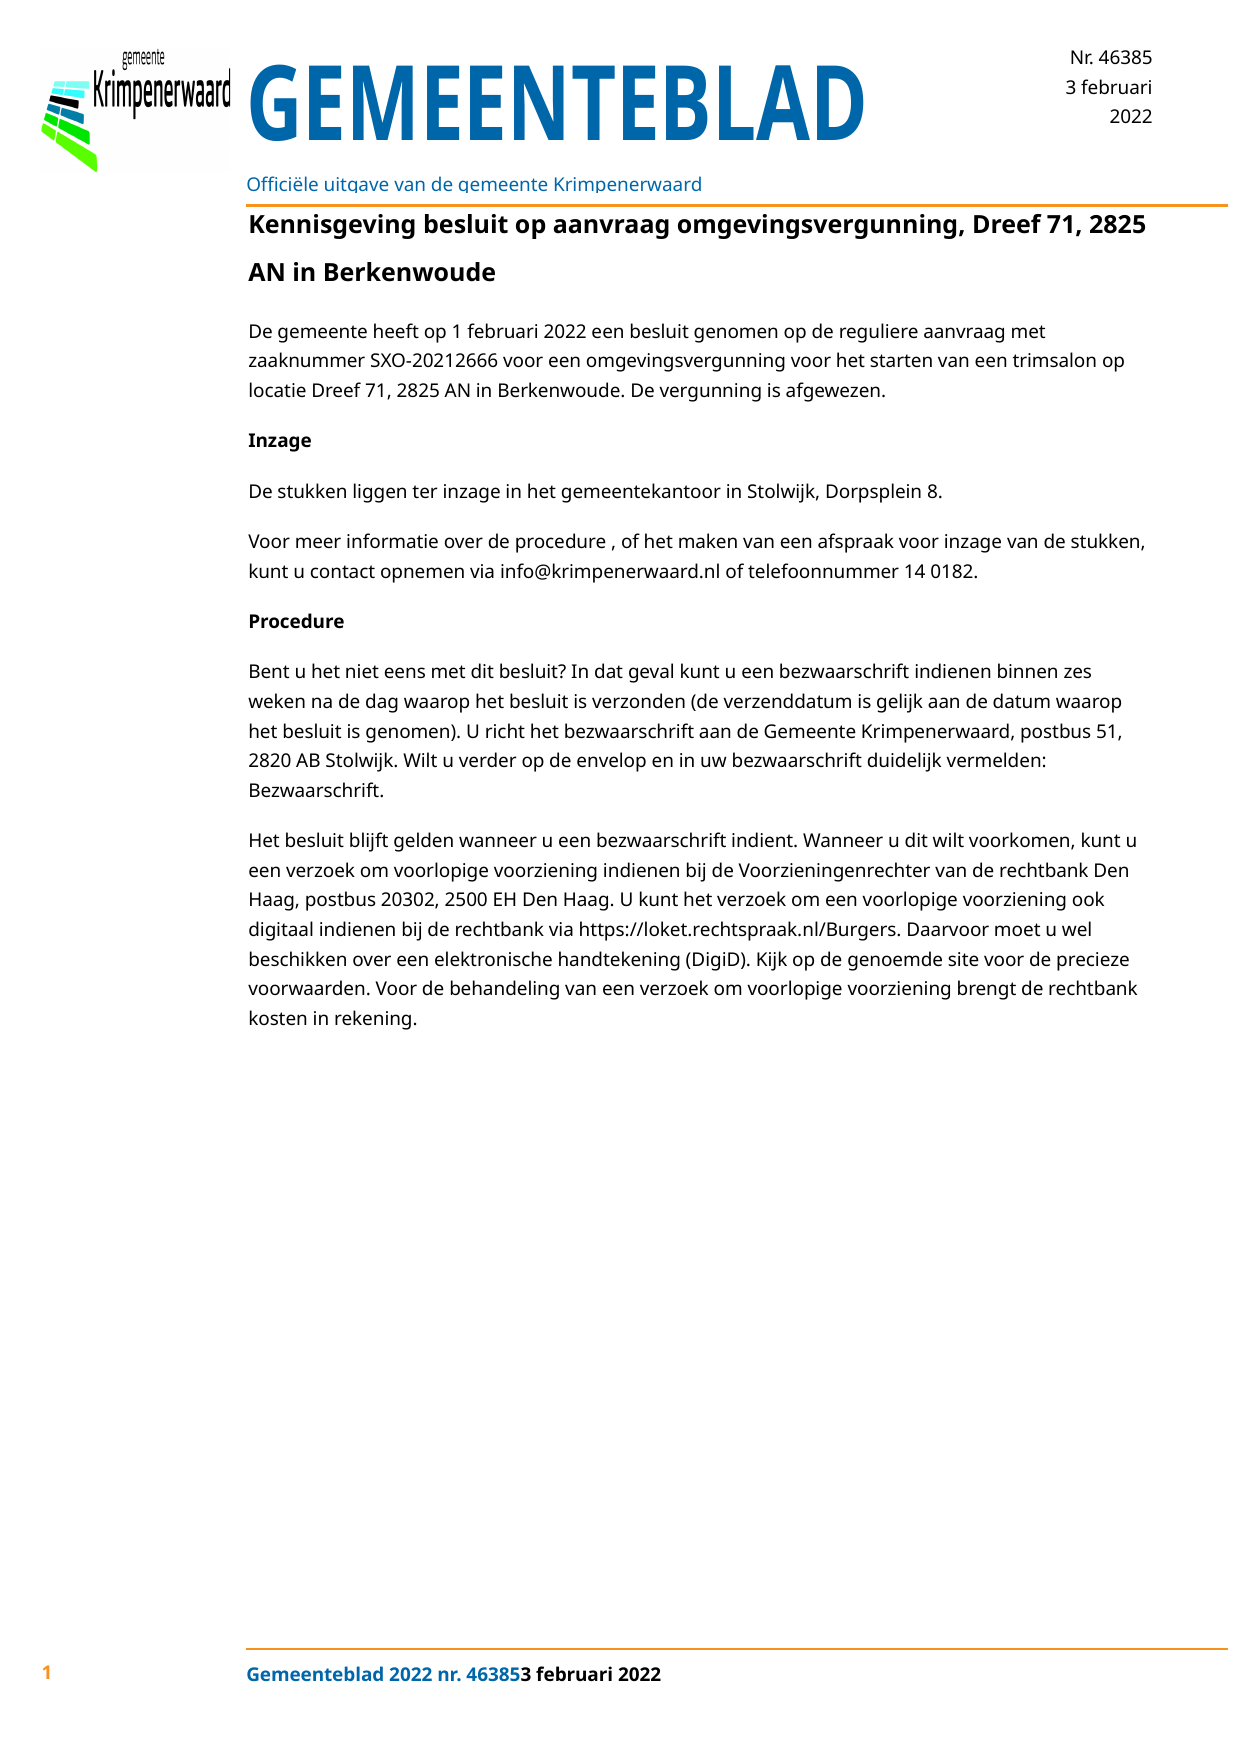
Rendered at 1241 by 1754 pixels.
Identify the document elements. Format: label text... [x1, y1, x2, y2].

text Bent u het niet eens met dit besluit? In dat geval kunt u een bezwaarschrift indienen binnen zes weken na de dag waarop het besluit is verzonden (de verzenddatum is gelijk aan de datum waarop het besluit is genomen). U richt het bezwaarschrift aan de Gemeente Krimpenerwaard, postbus 51, 2820 AB Stolwijk. Wilt u verder op de envelop en in uw bezwaarschrift duidelijk vermelden: Bezwaarschrift. [248, 659, 1152, 803]
text Inzage [248, 427, 1152, 453]
text Het besluit blijft gelden wanneer u een bezwaarschrift indient. Wanneer u dit wilt voorkomen, kunt u een verzoek om voorlopige voorziening indienen bij de Voorzieningenrechter van de rechtbank Den Haag, postbus 20302, 2500 EH Den Haag. U kunt het verzoek om een voorlopige voorziening ook digitaal indienen bij de rechtbank via https://loket.rechtspraak.nl/Burgers. Daarvoor moet u wel beschikken over een elektronische handtekening (DigiD). Kijk op de genoemde site voor de precieze voorwaarden. Voor de behandeling van een verzoek om voorlopige voorziening brengt de rechtbank kosten in rekening. [248, 827, 1152, 1031]
text De gemeente heeft op 1 februari 2022 een besluit genomen op de reguliere aanvraag met zaaknummer SXO-20212666 voor een omgevingsvergunning voor het starten van een trimsalon op locatie Dreef 71, 2825 AN in Berkenwoude. De vergunning is afgewezen. [248, 318, 1152, 403]
text Kennisgeving besluit op aanvraag omgevingsvergunning, Dreef 71, 2825 AN in Berkenwoude [248, 207, 1152, 288]
picture [41, 47, 231, 172]
text Procedure [248, 608, 1152, 634]
text De stukken liggen ter inzage in het gemeentekantoor in Stolwijk, Dorpsplein 8. [248, 478, 1152, 504]
text Voor meer informatie over de procedure , of het maken van een afspraak voor inzage van de stukken, kunt u contact opnemen via info@krimpenerwaard.nl of telefoonnummer 14 0182. [248, 528, 1152, 584]
